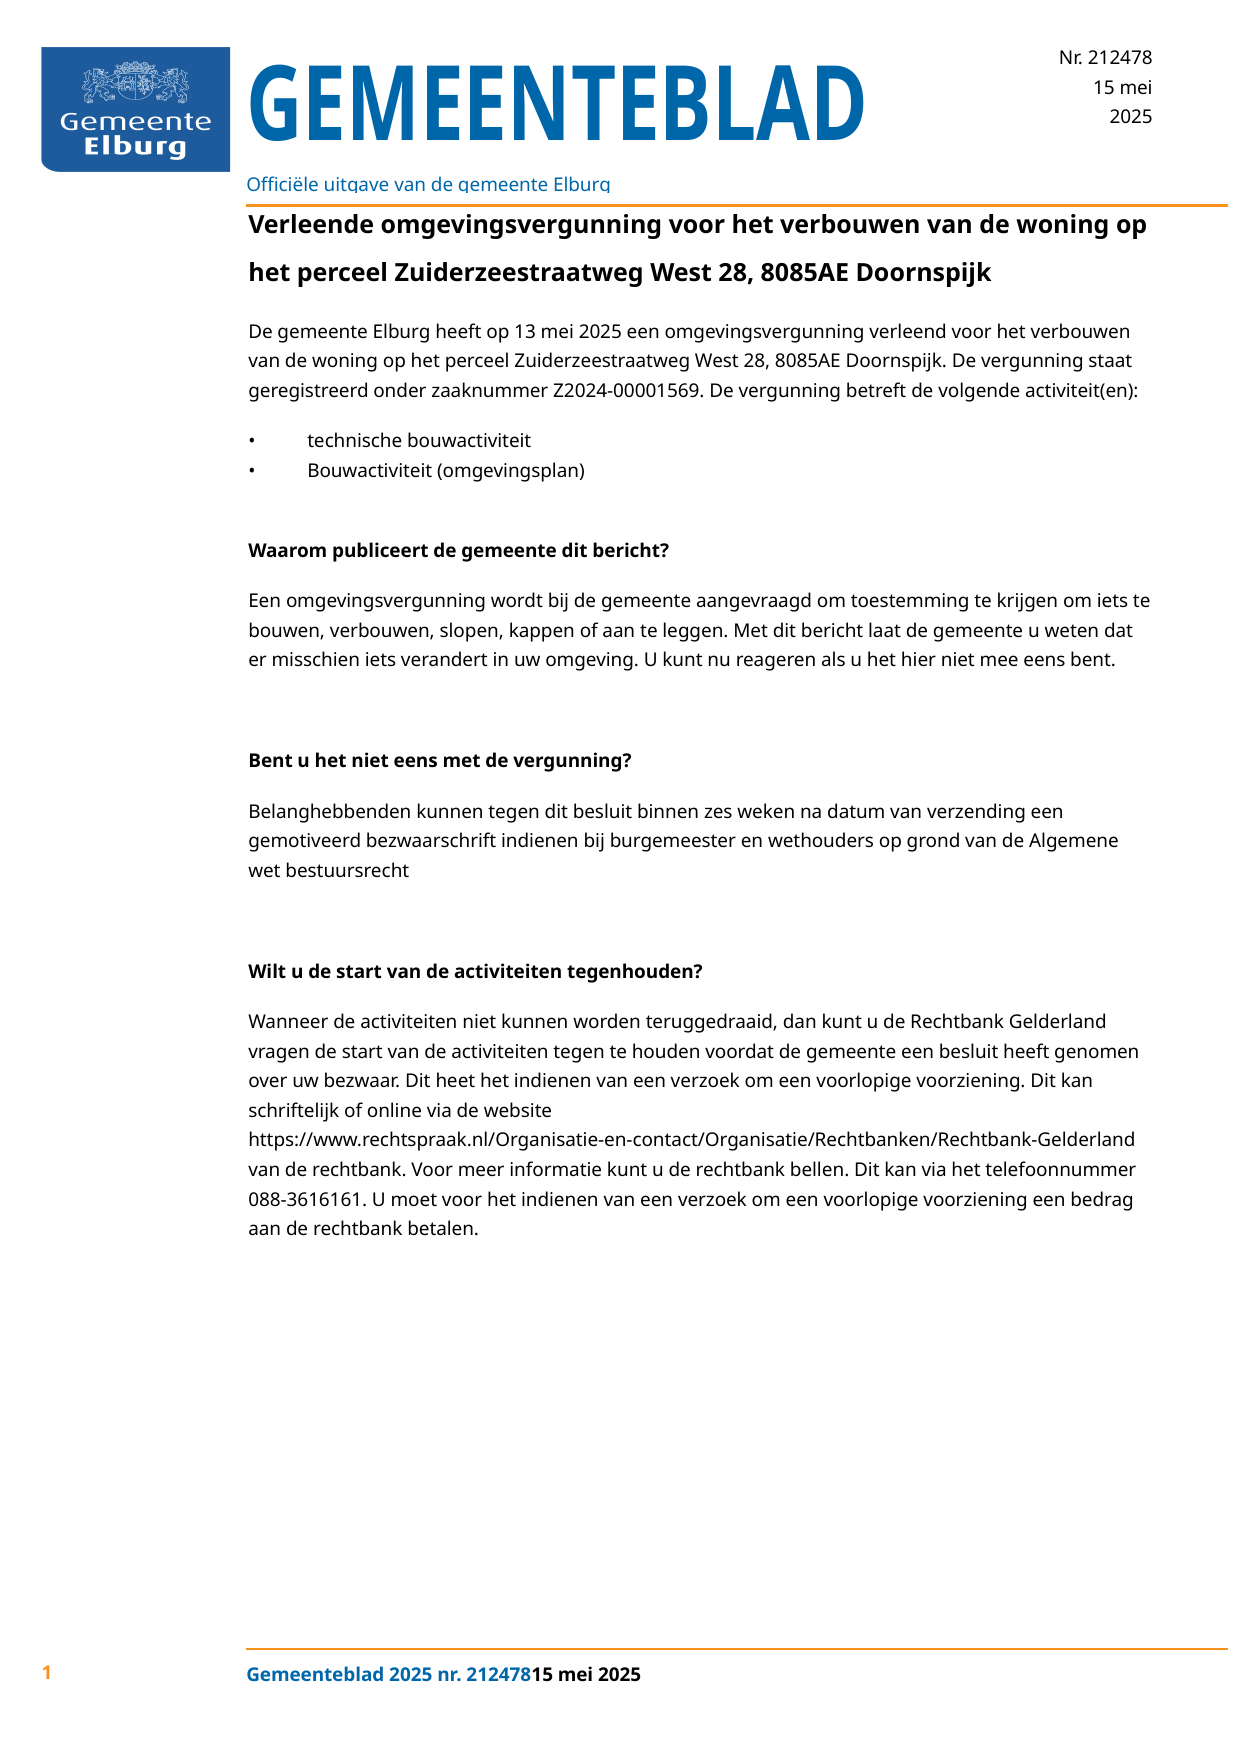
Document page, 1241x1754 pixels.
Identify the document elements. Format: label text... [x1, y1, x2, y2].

picture [41, 47, 231, 172]
text Belanghebbenden kunnen tegen dit besluit binnen zes weken na datum van verzending een gemotiveerd bezwaarschrift indienen bij burgemeester en wethouders op grond van de Algemene wet bestuursrecht [248, 798, 1152, 883]
text Wanneer de activiteiten niet kunnen worden teruggedraaid, dan kunt u de Rechtbank Gelderland vragen de start van de activiteiten tegen te houden voordat de gemeente een besluit heeft genomen over uw bezwaar. Dit heet het indienen van een verzoek om een voorlopige voorziening. Dit kan schriftelijk of online via de website https://www.rechtspraak.nl/Organisatie-en-contact/Organisatie/Rechtbanken/Rechtbank-Gelderland van de rechtbank. Voor meer informatie kunt u de rechtbank bellen. Dit kan via het telefoonnummer 088-3616161. U moet voor het indienen van een verzoek om een voorlopige voorziening een bedrag aan de rechtbank betalen. [248, 1008, 1152, 1241]
text De gemeente Elburg heeft op 13 mei 2025 een omgevingsvergunning verleend voor het verbouwen van de woning op het perceel Zuiderzeestraatweg West 28, 8085AE Doornspijk. De vergunning staat geregistreerd onder zaaknummer Z2024-00001569. De vergunning betreft de volgende activiteit(en): [248, 318, 1152, 403]
text Wilt u de start van de activiteiten tegenhouden? [248, 958, 1152, 984]
text Bent u het niet eens met de vergunning? [248, 747, 1152, 773]
list Bouwactiviteit (omgevingsplan) [248, 457, 1152, 483]
text Een omgevingsvergunning wordt bij de gemeente aangevraagd om toestemming te krijgen om iets te bouwen, verbouwen, slopen, kappen of aan te leggen. Met dit bericht laat de gemeente u weten dat er misschien iets verandert in uw omgeving. U kunt nu reageren als u het hier niet mee eens bent. [248, 587, 1152, 672]
text Waarom publiceert de gemeente dit bericht? [248, 537, 1152, 563]
text Verleende omgevingsvergunning voor het verbouwen van de woning op het perceel Zuiderzeestraatweg West 28, 8085AE Doornspijk [248, 207, 1152, 288]
list technische bouwactiviteit [248, 427, 1152, 453]
